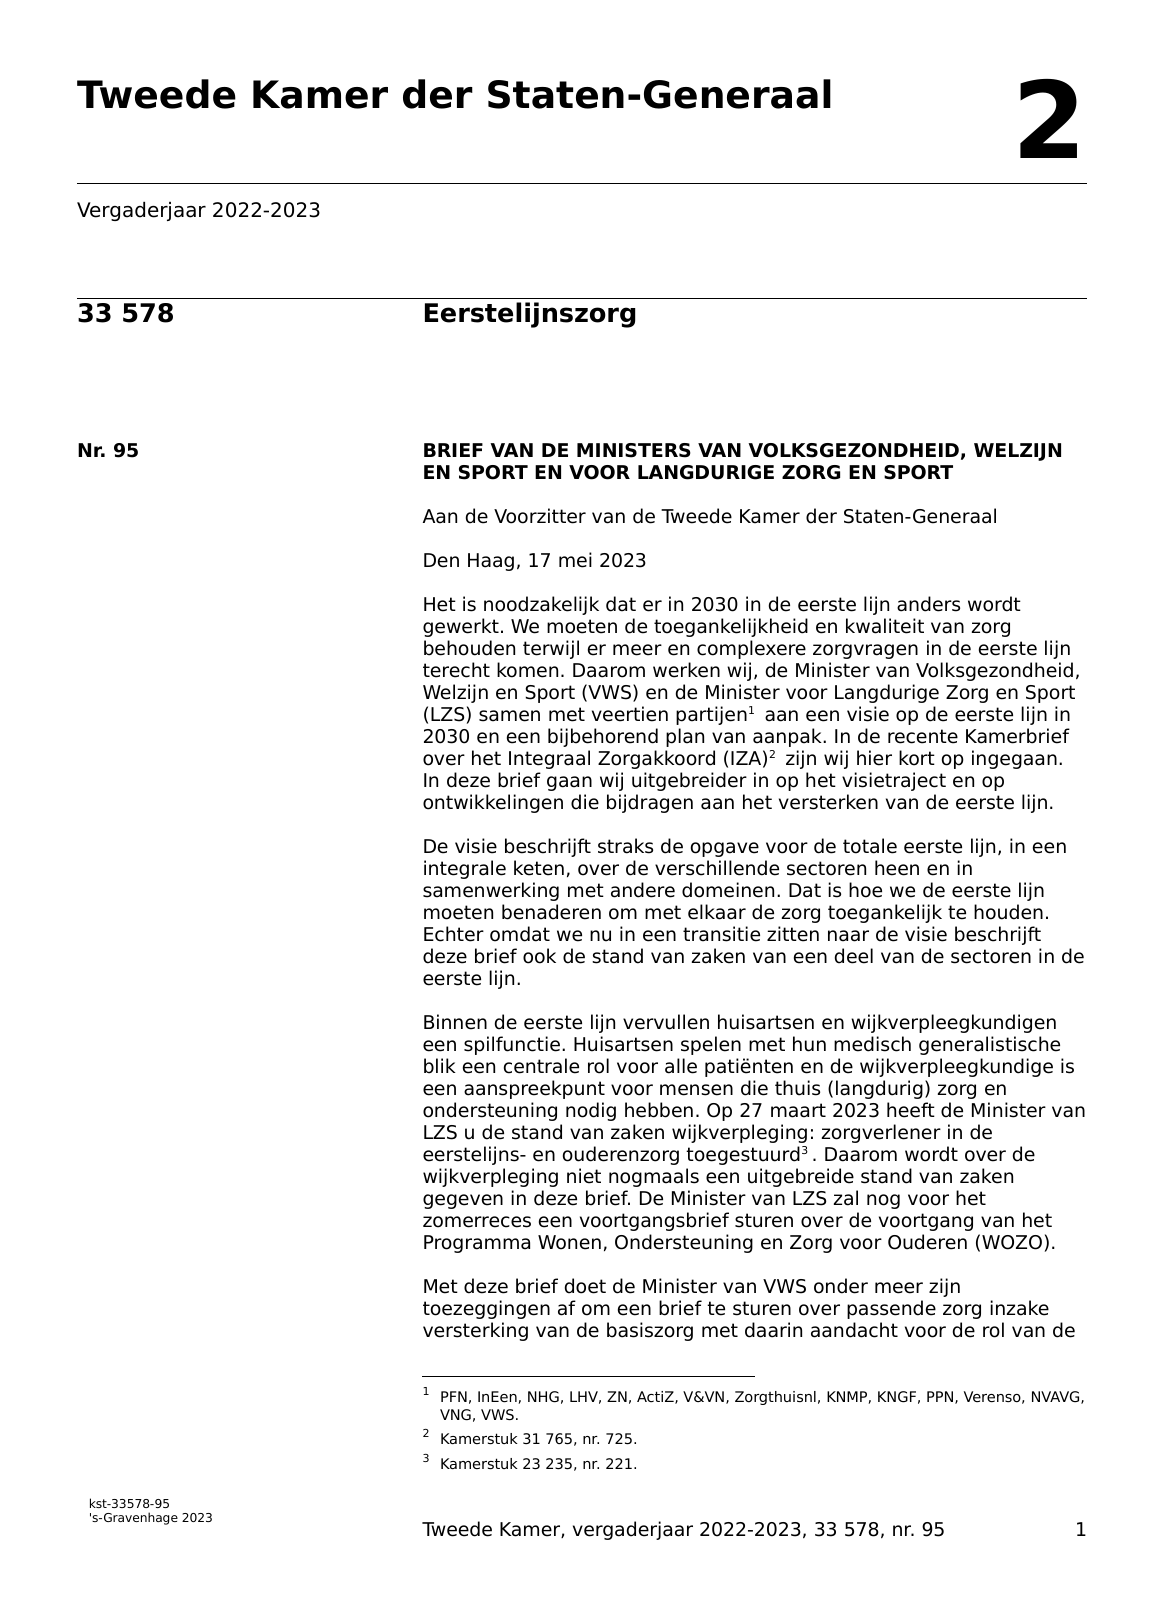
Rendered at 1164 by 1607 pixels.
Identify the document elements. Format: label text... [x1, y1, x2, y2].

text 's-Gravenhage 2023 [88, 1511, 323, 1525]
table_cell Vergaderjaar 2022-2023 [77, 184, 1087, 298]
text Binnen de eerste lijn vervullen huisartsen en wijkverpleegkundigen een spilfunctie. Huisartsen spelen met hun medisch generalistische blik een centrale rol voor alle patiënten en de wijkverpleegkundige is een aanspreekpunt voor mensen die thuis (langdurig) zorg en ondersteuning nodig hebben. Op 27 maart 2023 heeft de Minister van LZS u de stand van zaken wijkverpleging: zorgverlener in de eerstelijns- en ouderenzorg toegestuurd. Daarom wordt over de wijkverpleging niet nogmaals een uitgebreide stand van zaken gegeven in deze brief. De Minister van LZS zal nog voor het zomerreces een voortgangsbrief sturen over de voortgang van het Programma Wonen, Ondersteuning en Zorg voor Ouderen (WOZO). [422, 1012, 1087, 1254]
text Den Haag, 17 mei 2023 [422, 550, 1087, 572]
text Kamerstuk 31 765, nr. 725. [422, 1427, 1087, 1449]
text PFN, InEen, NHG, LHV, ZN, ActiZ, V&VN, Zorgthuisnl, KNMP, KNGF, PPN, Verenso, NVAVG, VNG, VWS. [422, 1385, 1087, 1424]
subtitle 33 578 Eerstelijnszorg [77, 299, 1087, 329]
table_header 2 [886, 59, 1087, 183]
table_header Tweede Kamer der Staten-Generaal [77, 59, 886, 183]
text kst-33578-95 [88, 1497, 323, 1511]
text De visie beschrijft straks de opgave voor de totale eerste lijn, in een integrale keten, over de verschillende sectoren heen en in samenwerking met andere domeinen. Dat is hoe we de eerste lijn moeten benaderen om met elkaar de zorg toegankelijk te houden. Echter omdat we nu in een transitie zitten naar de visie beschrijft deze brief ook de stand van zaken van een deel van de sectoren in de eerste lijn. [422, 836, 1087, 990]
subtitle Nr. 95 BRIEF VAN DE MINISTERS VAN VOLKSGEZONDHEID, WELZIJN EN SPORT EN VOOR LANGDURIGE ZORG EN SPORT [77, 440, 1087, 484]
text Met deze brief doet de Minister van VWS onder meer zijn toezeggingen af om een brief te sturen over passende zorg inzake versterking van de basiszorg met daarin aandacht voor de rol van de [422, 1276, 1087, 1342]
text Het is noodzakelijk dat er in 2030 in de eerste lijn anders wordt gewerkt. We moeten de toegankelijkheid en kwaliteit van zorg behouden terwijl er meer en complexere zorgvragen in de eerste lijn terecht komen. Daarom werken wij, de Minister van Volksgezondheid, Welzijn en Sport (VWS) en de Minister voor Langdurige Zorg en Sport (LZS) samen met veertien partijen aan een visie op de eerste lijn in 2030 en een bijbehorend plan van aanpak. In de recente Kamerbrief over het Integraal Zorgakkoord (IZA) zijn wij hier kort op ingegaan. In deze brief gaan wij uitgebreider in op het visietraject en op ontwikkelingen die bijdragen aan het versterken van de eerste lijn. [422, 594, 1087, 814]
text Aan de Voorzitter van de Tweede Kamer der Staten-Generaal [422, 506, 1087, 528]
text Kamerstuk 23 235, nr. 221. [422, 1452, 1087, 1474]
